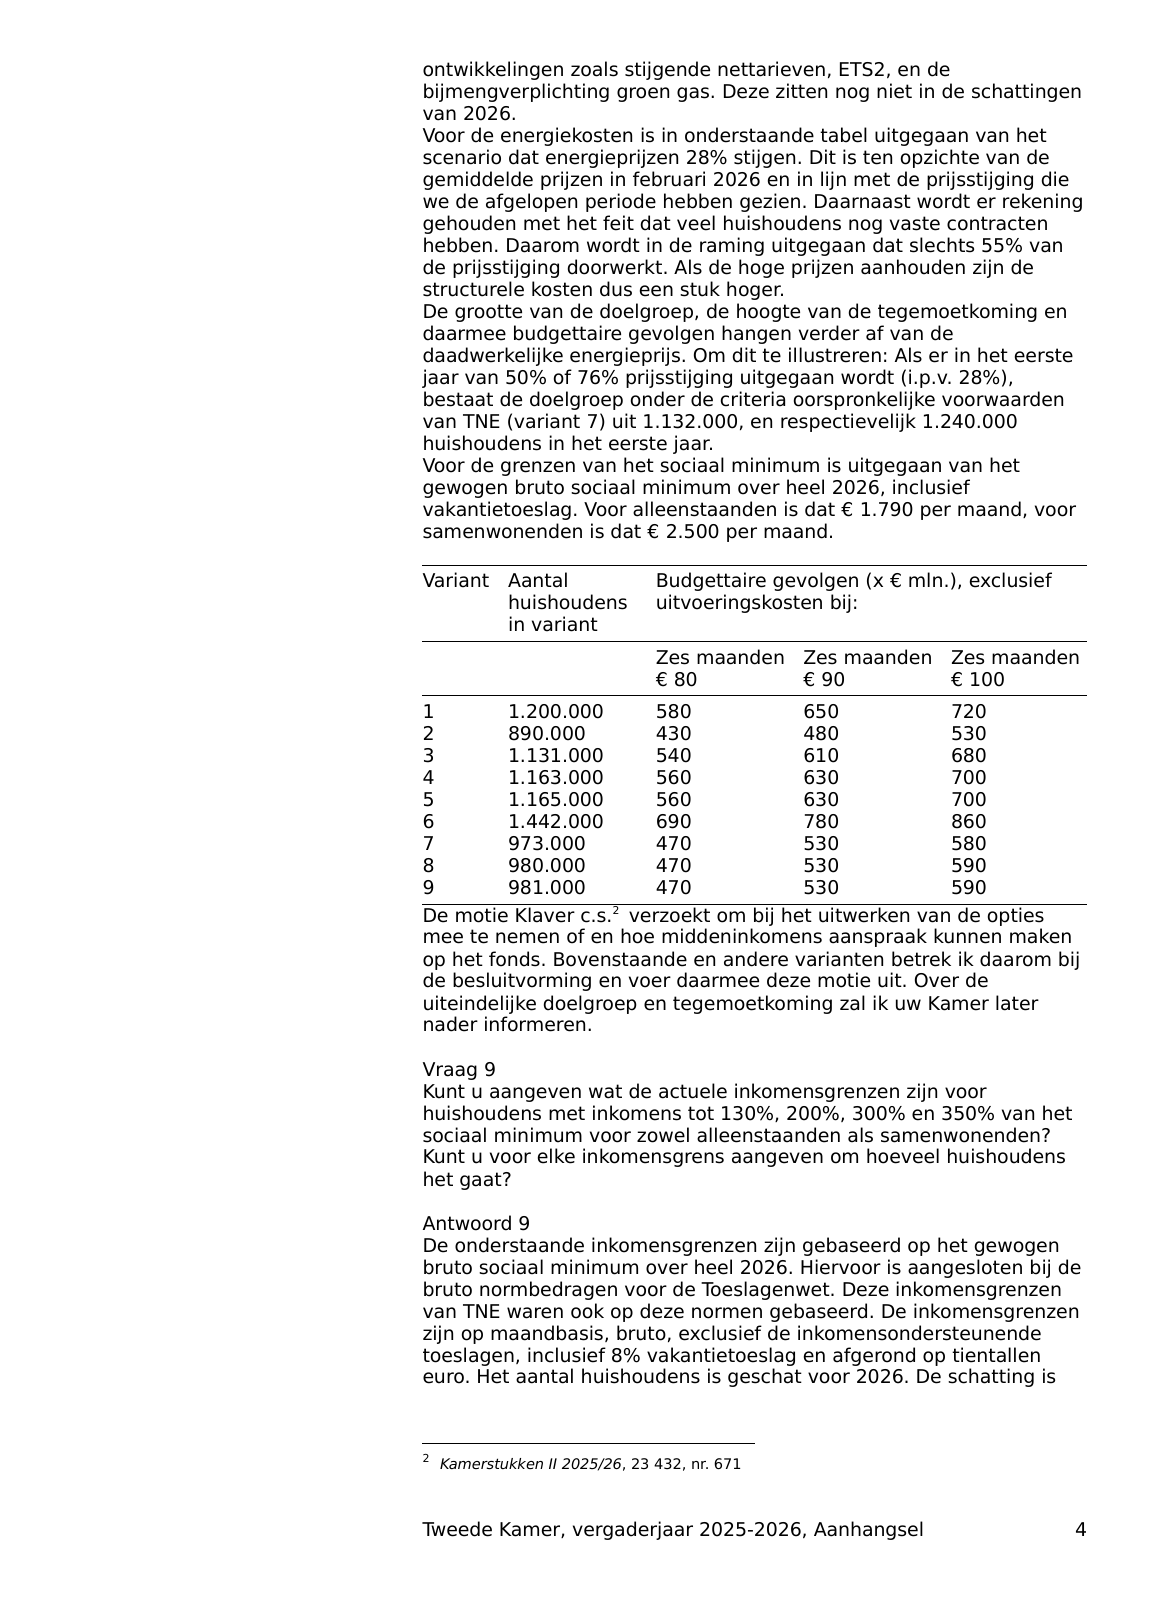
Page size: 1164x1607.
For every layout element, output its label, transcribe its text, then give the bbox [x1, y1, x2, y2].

table_header Aantal huishoudens in variant [502, 566, 649, 641]
text De onderstaande inkomensgrenzen zijn gebaseerd op het gewogen bruto sociaal minimum over heel 2026. Hiervoor is aangesloten bij de bruto normbedragen voor de Toeslagenwet. Deze inkomensgrenzen van TNE waren ook op deze normen gebaseerd. De inkomensgrenzen zijn op maandbasis, bruto, exclusief de inkomensondersteunende toeslagen, inclusief 8% vakantietoeslag en afgerond op tientallen euro. Het aantal huishoudens is geschat voor 2026. De schatting is [422, 1234, 1087, 1388]
table_cell 480 [797, 723, 945, 745]
table_cell Zes maanden € 100 [945, 642, 1087, 695]
table_cell 780 [797, 811, 945, 833]
table_cell 5 [422, 789, 502, 811]
text ontwikkelingen zoals stijgende nettarieven, ETS2, en de bijmengverplichting groen gas. Deze zitten nog niet in de schattingen van 2026. [422, 59, 1087, 125]
table_cell 700 [945, 767, 1087, 789]
text Kunt u aangeven wat de actuele inkomensgrenzen zijn voor huishoudens met inkomens tot 130%, 200%, 300% en 350% van het sociaal minimum voor zowel alleenstaanden als samenwonenden? Kunt u voor elke inkomensgrens aangeven om hoeveel huishoudens het gaat? [422, 1081, 1087, 1190]
table_cell [502, 642, 649, 695]
table_cell 560 [650, 789, 797, 811]
table_cell Zes maanden € 80 [650, 642, 797, 695]
table_cell 560 [650, 767, 797, 789]
text Antwoord 9 [422, 1213, 1087, 1234]
table_cell 9 [422, 877, 502, 903]
table_cell 1.131.000 [502, 745, 649, 767]
table_cell 890.000 [502, 723, 649, 745]
table_cell 630 [797, 767, 945, 789]
table_cell 1 [422, 696, 502, 723]
table_cell 980.000 [502, 855, 649, 877]
table_cell 530 [797, 833, 945, 855]
table_cell 580 [945, 833, 1087, 855]
table_cell 580 [650, 696, 797, 723]
table_cell Zes maanden € 90 [797, 642, 945, 695]
text De grootte van de doelgroep, de hoogte van de tegemoetkoming en daarmee budgettaire gevolgen hangen verder af van de daadwerkelijke energieprijs. Om dit te illustreren: Als er in het eerste jaar van 50% of 76% prijsstijging uitgegaan wordt (i.p.v. 28%), bestaat de doelgroep onder de criteria oorspronkelijke voorwaarden van TNE (variant 7) uit 1.132.000, en respectievelijk 1.240.000 huishoudens in het eerste jaar. [422, 301, 1087, 455]
text Vraag 9 [422, 1058, 1087, 1081]
table_cell 8 [422, 855, 502, 877]
table_cell 470 [650, 877, 797, 903]
table_cell 530 [797, 877, 945, 903]
text Kamerstukken II 2025/26, 23 432, nr. 671 [422, 1452, 1087, 1474]
table_cell 590 [945, 877, 1087, 903]
table_cell 690 [650, 811, 797, 833]
table_cell 1.163.000 [502, 767, 649, 789]
table_cell 860 [945, 811, 1087, 833]
table_cell 530 [797, 855, 945, 877]
table_cell [422, 642, 502, 695]
table_cell 470 [650, 833, 797, 855]
text Voor de energiekosten is in onderstaande tabel uitgegaan van het scenario dat energieprijzen 28% stijgen. Dit is ten opzichte van de gemiddelde prijzen in februari 2026 en in lijn met de prijsstijging die we de afgelopen periode hebben gezien. Daarnaast wordt er rekening gehouden met het feit dat veel huishoudens nog vaste contracten hebben. Daarom wordt in de raming uitgegaan dat slechts 55% van de prijsstijging doorwerkt. Als de hoge prijzen aanhouden zijn de structurele kosten dus een stuk hoger. [422, 125, 1087, 301]
table_cell 540 [650, 745, 797, 767]
table_cell 7 [422, 833, 502, 855]
table_cell 610 [797, 745, 945, 767]
table_cell 430 [650, 723, 797, 745]
text Voor de grenzen van het sociaal minimum is uitgegaan van het gewogen bruto sociaal minimum over heel 2026, inclusief vakantietoeslag. Voor alleenstaanden is dat € 1.790 per maand, voor samenwonenden is dat € 2.500 per maand. [422, 455, 1087, 543]
table_cell 973.000 [502, 833, 649, 855]
text De motie Klaver c.s. verzoekt om bij het uitwerken van de opties mee te nemen of en hoe middeninkomens aanspraak kunnen maken op het fonds. Bovenstaande en andere varianten betrek ik daarom bij de besluitvorming en voer daarmee deze motie uit. Over de uiteindelijke doelgroep en tegemoetkoming zal ik uw Kamer later nader informeren. [422, 905, 1087, 1036]
table_cell 4 [422, 767, 502, 789]
table_cell 3 [422, 745, 502, 767]
table_cell 630 [797, 789, 945, 811]
table_cell 590 [945, 855, 1087, 877]
table_cell 981.000 [502, 877, 649, 903]
table_cell 700 [945, 789, 1087, 811]
table_cell 530 [945, 723, 1087, 745]
table_cell 1.165.000 [502, 789, 649, 811]
table_cell 2 [422, 723, 502, 745]
table_cell 680 [945, 745, 1087, 767]
table_header Variant [422, 566, 502, 641]
table_cell 1.200.000 [502, 696, 649, 723]
table_cell 1.442.000 [502, 811, 649, 833]
table_cell 470 [650, 855, 797, 877]
table_cell 720 [945, 696, 1087, 723]
table_cell 650 [797, 696, 945, 723]
table_cell 6 [422, 811, 502, 833]
table_header Budgettaire gevolgen (x € mln.), exclusief uitvoeringskosten bij: [650, 566, 1087, 641]
